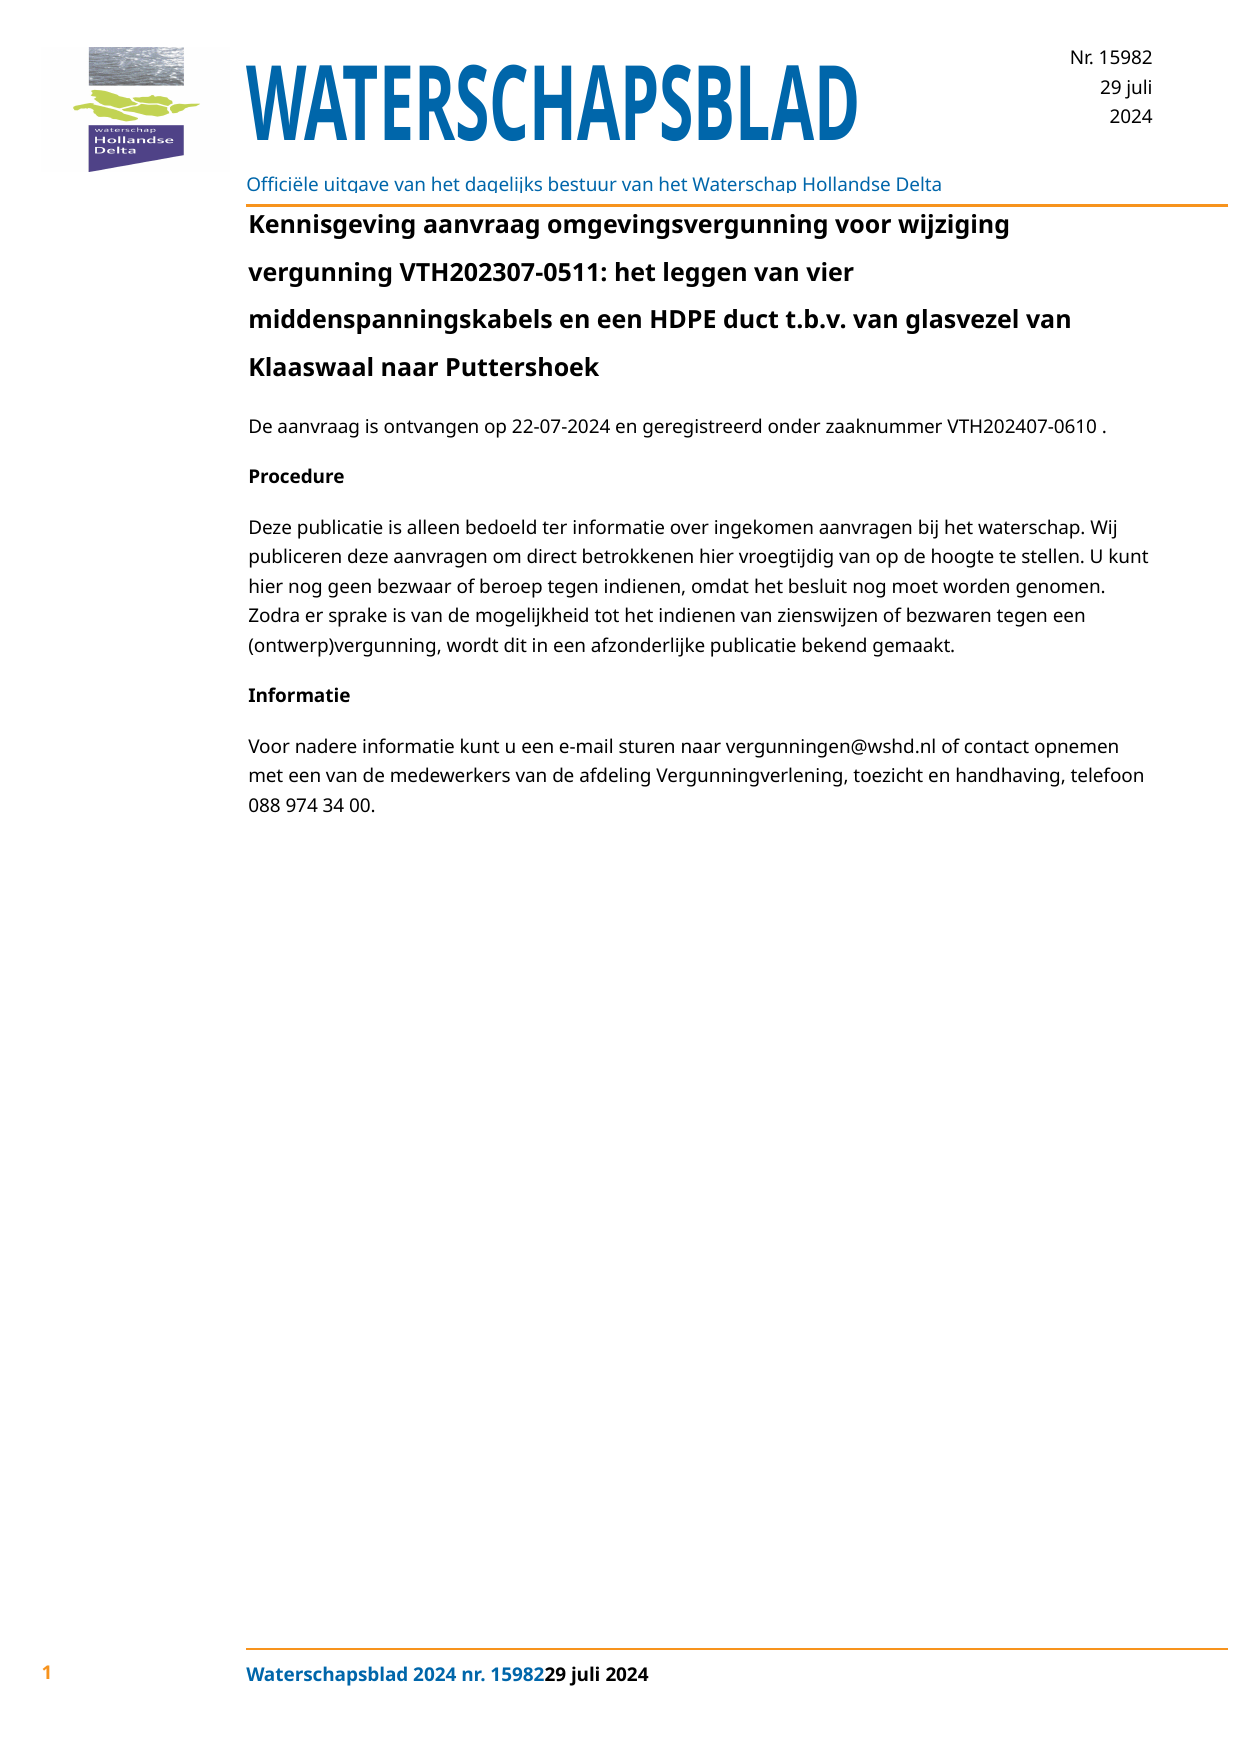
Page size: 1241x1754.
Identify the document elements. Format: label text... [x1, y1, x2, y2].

text Informatie [248, 683, 1152, 708]
text Kennisgeving aanvraag omgevingsvergunning voor wijziging vergunning VTH202307-0511: het leggen van vier middenspanningskabels en een HDPE duct t.b.v. van glasvezel van Klaaswaal naar Puttershoek [248, 207, 1152, 384]
text Procedure [248, 463, 1152, 489]
text Deze publicatie is alleen bedoeld ter informatie over ingekomen aanvragen bij het waterschap. Wij publiceren deze aanvragen om direct betrokkenen hier vroegtijdig van op de hoogte te stellen. U kunt hier nog geen bezwaar of beroep tegen indienen, omdat het besluit nog moet worden genomen. Zodra er sprake is van de mogelijkheid tot het indienen van zienswijzen of bezwaren tegen een (ontwerp)vergunning, wordt dit in een afzonderlijke publicatie bekend gemaakt. [248, 514, 1152, 658]
picture [41, 47, 231, 172]
text De aanvraag is ontvangen op 22-07-2024 en geregistreerd onder zaaknummer VTH202407-0610 . [248, 413, 1152, 439]
text Voor nadere informatie kunt u een e-mail sturen naar vergunningen@wshd.nl of contact opnemen met een van de medewerkers van de afdeling Vergunningverlening, toezicht en handhaving, telefoon 088 974 34 00. [248, 733, 1152, 818]
